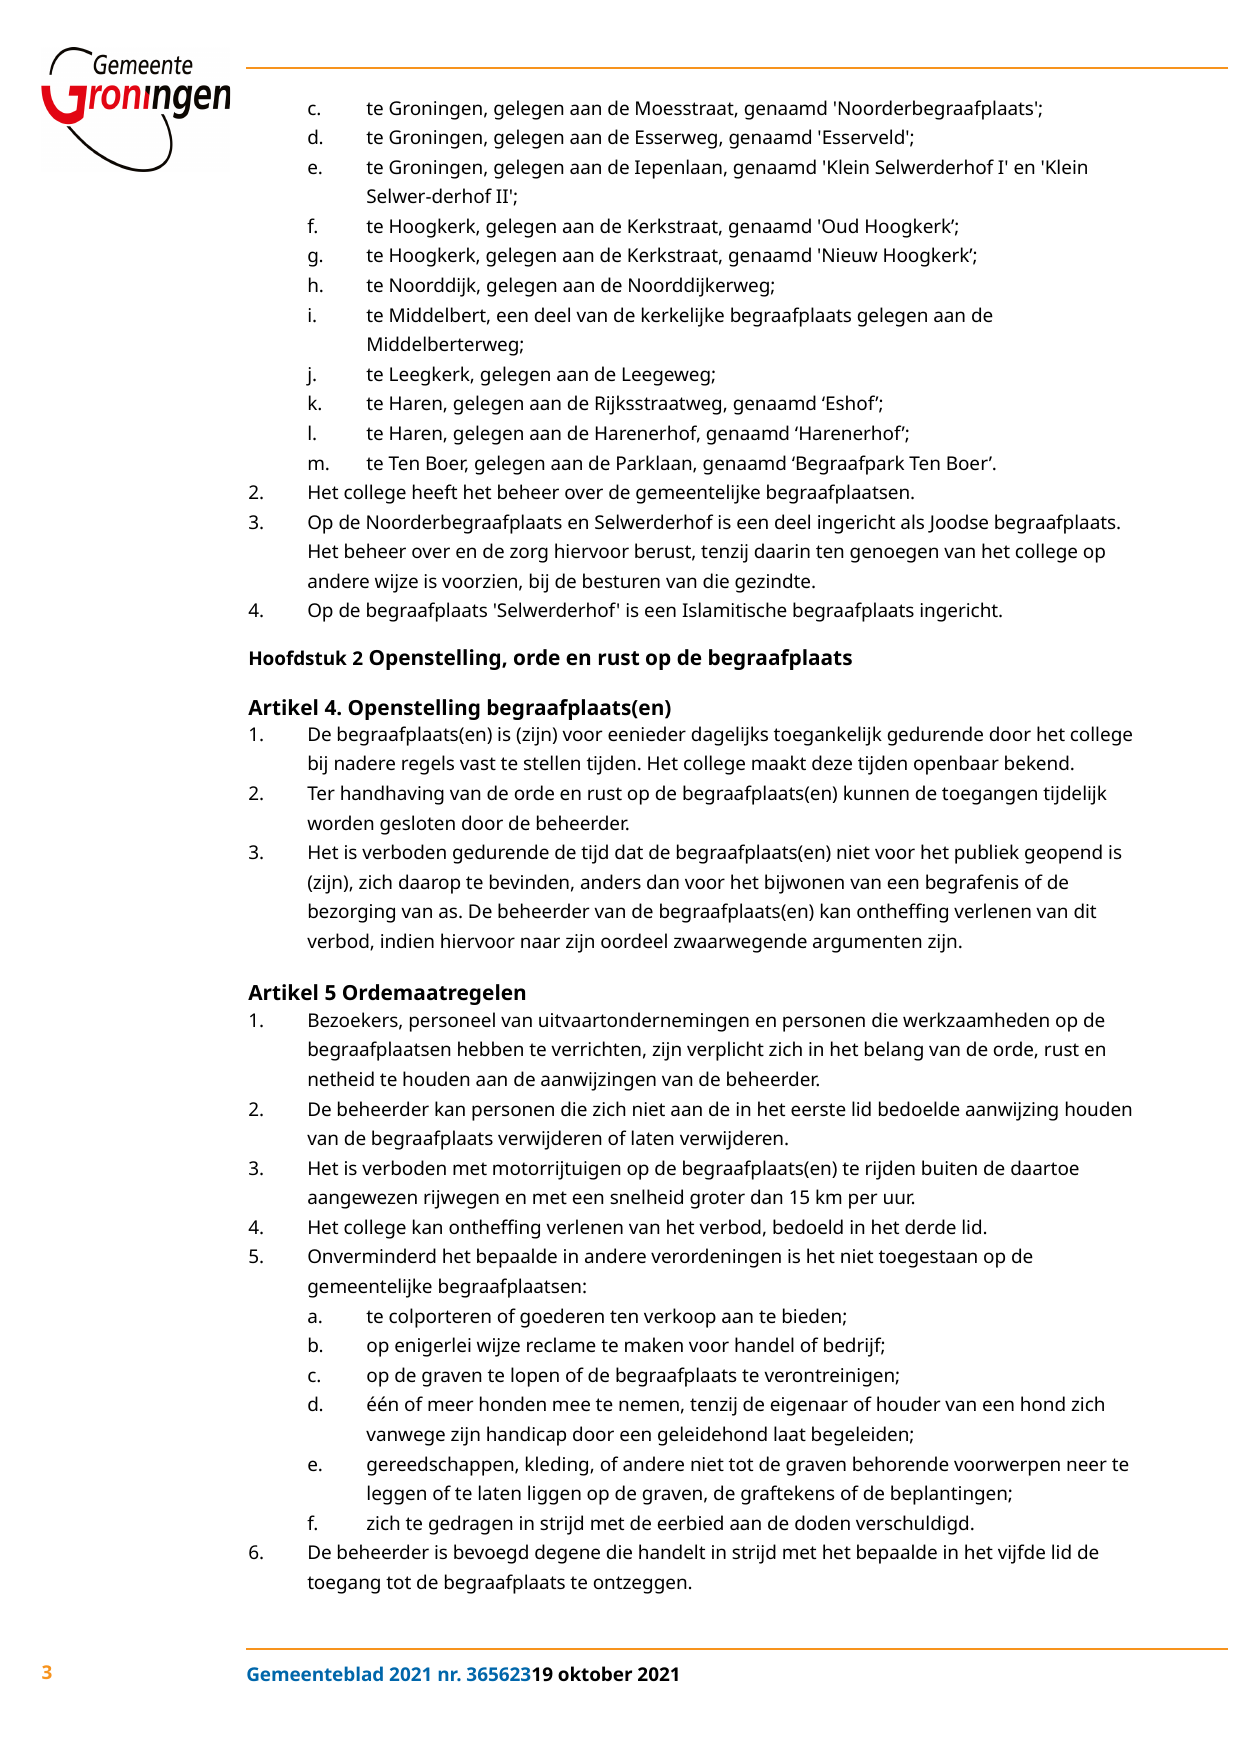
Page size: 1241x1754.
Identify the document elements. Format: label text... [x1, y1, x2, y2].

text Artikel 4. Openstelling begraafplaats(en) [248, 693, 1152, 721]
list Het is verboden met motorrijtuigen op de begraafplaats(en) te rijden buiten de daartoe aangewezen rijwegen en met een snelheid groter dan 15 km per uur. [248, 1155, 1152, 1210]
list te Hoogkerk, gelegen aan de Kerkstraat, genaamd 'Oud Hoogkerk’; [307, 213, 1152, 239]
list te Haren, gelegen aan de Harenerhof, genaamd ‘Harenerhof’; [307, 420, 1152, 446]
list te colporteren of goederen ten verkoop aan te bieden; [307, 1303, 1152, 1328]
list op enigerlei wijze reclame te maken voor handel of bedrijf; [307, 1332, 1152, 1358]
list Het college heeft het beheer over de gemeentelijke begraafplaatsen. [248, 479, 1152, 505]
list één of meer honden mee te nemen, tenzij de eigenaar of houder van een hond zich vanwege zijn handicap door een geleidehond laat begeleiden; [307, 1392, 1152, 1447]
list Ter handhaving van de orde en rust op de begraafplaats(en) kunnen de toegangen tijdelijk worden gesloten door de beheerder. [248, 780, 1152, 836]
list te Noorddijk, gelegen aan de Noorddijkerweg; [307, 272, 1152, 298]
list De begraafplaats(en) is (zijn) voor eenieder dagelijks toegankelijk gedurende door het college bij nadere regels vast te stellen tijden. Het college maakt deze tijden openbaar bekend. [248, 721, 1152, 776]
list te Groningen, gelegen aan de Moesstraat, genaamd 'Noorderbegraafplaats'; [307, 95, 1152, 121]
list op de graven te lopen of de begraafplaats te verontreinigen; [307, 1362, 1152, 1388]
list Onverminderd het bepaalde in andere verordeningen is het niet toegestaan op de gemeentelijke begraafplaatsen: [248, 1244, 1152, 1299]
list Op de Noorderbegraafplaats en Selwerderhof is een deel ingericht als Joodse begraafplaats. Het beheer over en de zorg hiervoor berust, tenzij daarin ten genoegen van het college op andere wijze is voorzien, bij de besturen van die gezindte. [248, 509, 1152, 594]
list De beheerder is bevoegd degene die handelt in strijd met het bepaalde in het vijfde lid de toegang tot de begraafplaats te ontzeggen. [248, 1539, 1152, 1595]
text Hoofdstuk 2 Openstelling, orde en rust op de begraafplaats [248, 643, 1152, 672]
list te Middelbert, een deel van de kerkelijke begraafplaats gelegen aan de Middelberterweg; [307, 302, 1152, 357]
list gereedschappen, kleding, of andere niet tot de graven behorende voorwerpen neer te leggen of te laten liggen op de graven, de graftekens of de beplantingen; [307, 1451, 1152, 1506]
list zich te gedragen in strijd met de eerbied aan de doden verschuldigd. [307, 1510, 1152, 1536]
picture [41, 47, 231, 172]
list te Haren, gelegen aan de Rijksstraatweg, genaamd ‘Eshof’; [307, 391, 1152, 416]
list te Leegkerk, gelegen aan de Leegeweg; [307, 361, 1152, 387]
list Op de begraafplaats 'Selwerderhof' is een Islamitische begraafplaats ingericht. [248, 598, 1152, 623]
text Artikel 5 Ordemaatregelen [248, 978, 1152, 1007]
list Bezoekers, personeel van uitvaartondernemingen en personen die werkzaamheden op de begraafplaatsen hebben te verrichten, zijn verplicht zich in het belang van de orde, rust en netheid te houden aan de aanwijzingen van de beheerder. [248, 1007, 1152, 1092]
list te Groningen, gelegen aan de Iepenlaan, genaamd 'Klein Selwerderhof I' en 'Klein Selwer-derhof II'; [307, 154, 1152, 209]
list te Hoogkerk, gelegen aan de Kerkstraat, genaamd 'Nieuw Hoogkerk’; [307, 243, 1152, 268]
list te Groningen, gelegen aan de Esserweg, genaamd 'Esserveld'; [307, 124, 1152, 150]
list De beheerder kan personen die zich niet aan de in het eerste lid bedoelde aanwijzing houden van de begraafplaats verwijderen of laten verwijderen. [248, 1096, 1152, 1151]
list Het college kan ontheffing verlenen van het verbod, bedoeld in het derde lid. [248, 1214, 1152, 1240]
list Het is verboden gedurende de tijd dat de begraafplaats(en) niet voor het publiek geopend is (zijn), zich daarop te bevinden, anders dan voor het bijwonen van een begrafenis of de bezorging van as. De beheerder van de begraafplaats(en) kan ontheffing verlenen van dit verbod, indien hiervoor naar zijn oordeel zwaarwegende argumenten zijn. [248, 839, 1152, 954]
list te Ten Boer, gelegen aan de Parklaan, genaamd ‘Begraafpark Ten Boer’. [307, 450, 1152, 476]
